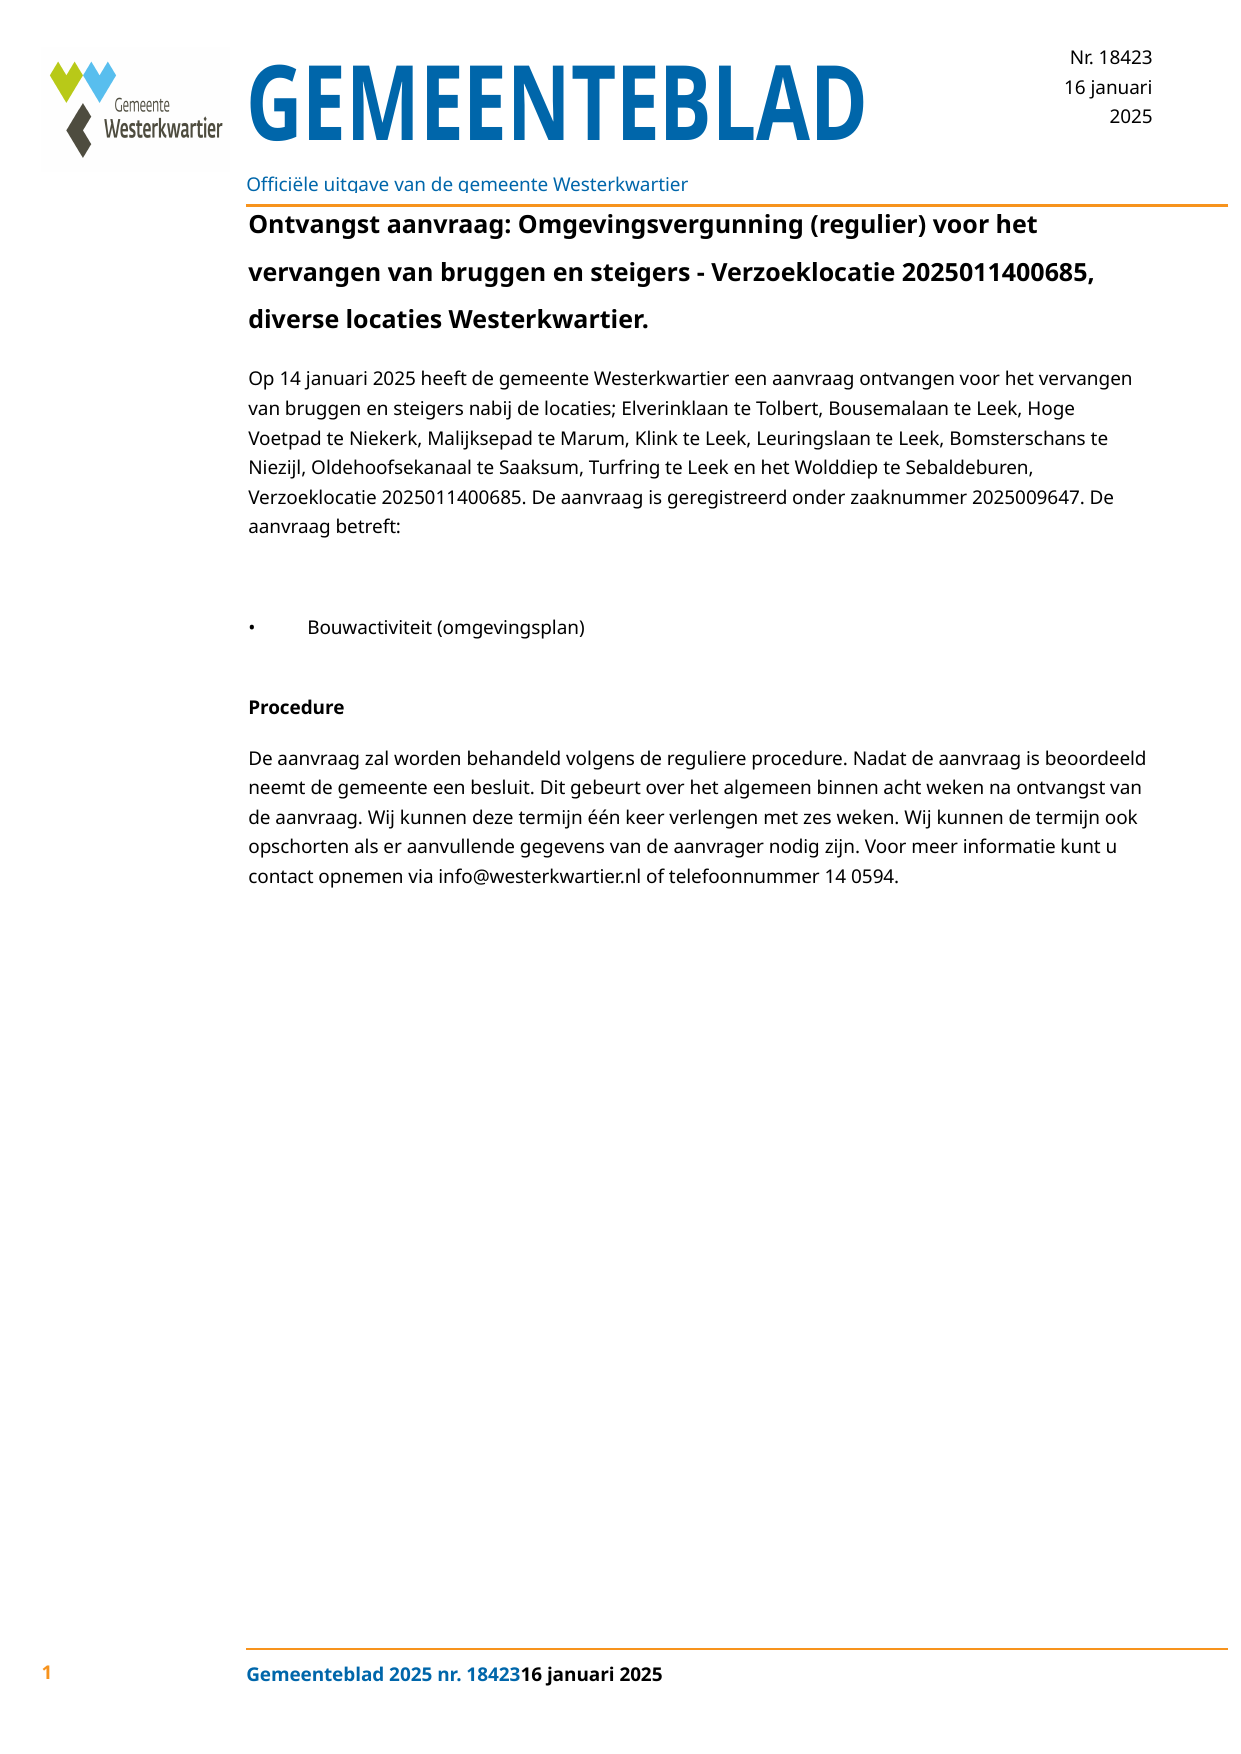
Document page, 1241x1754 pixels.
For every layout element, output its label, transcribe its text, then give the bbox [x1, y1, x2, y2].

list Bouwactiviteit (omgevingsplan) [248, 614, 1152, 640]
text Ontvangst aanvraag: Omgevingsvergunning (regulier) voor het vervangen van bruggen en steigers - Verzoeklocatie 2025011400685, diverse locaties Westerkwartier. [248, 207, 1152, 336]
text Op 14 januari 2025 heeft de gemeente Westerkwartier een aanvraag ontvangen voor het vervangen van bruggen en steigers nabij de locaties; Elverinklaan te Tolbert, Bousemalaan te Leek, Hoge Voetpad te Niekerk, Malijksepad te Marum, Klink te Leek, Leuringslaan te Leek, Bomsterschans te Niezijl, Oldehoofsekanaal te Saaksum, Turfring te Leek en het Wolddiep te Sebaldeburen, Verzoeklocatie 2025011400685. De aanvraag is geregistreerd onder zaaknummer 2025009647. De aanvraag betreft: [248, 366, 1152, 539]
text De aanvraag zal worden behandeld volgens de reguliere procedure. Nadat de aanvraag is beoordeeld neemt de gemeente een besluit. Dit gebeurt over het algemeen binnen acht weken na ontvangst van de aanvraag. Wij kunnen deze termijn één keer verlengen met zes weken. Wij kunnen de termijn ook opschorten als er aanvullende gegevens van de aanvrager nodig zijn. Voor meer informatie kunt u contact opnemen via info@westerkwartier.nl of telefoonnummer 14 0594. [248, 745, 1152, 889]
picture [41, 47, 231, 172]
text Procedure [248, 694, 1152, 720]
